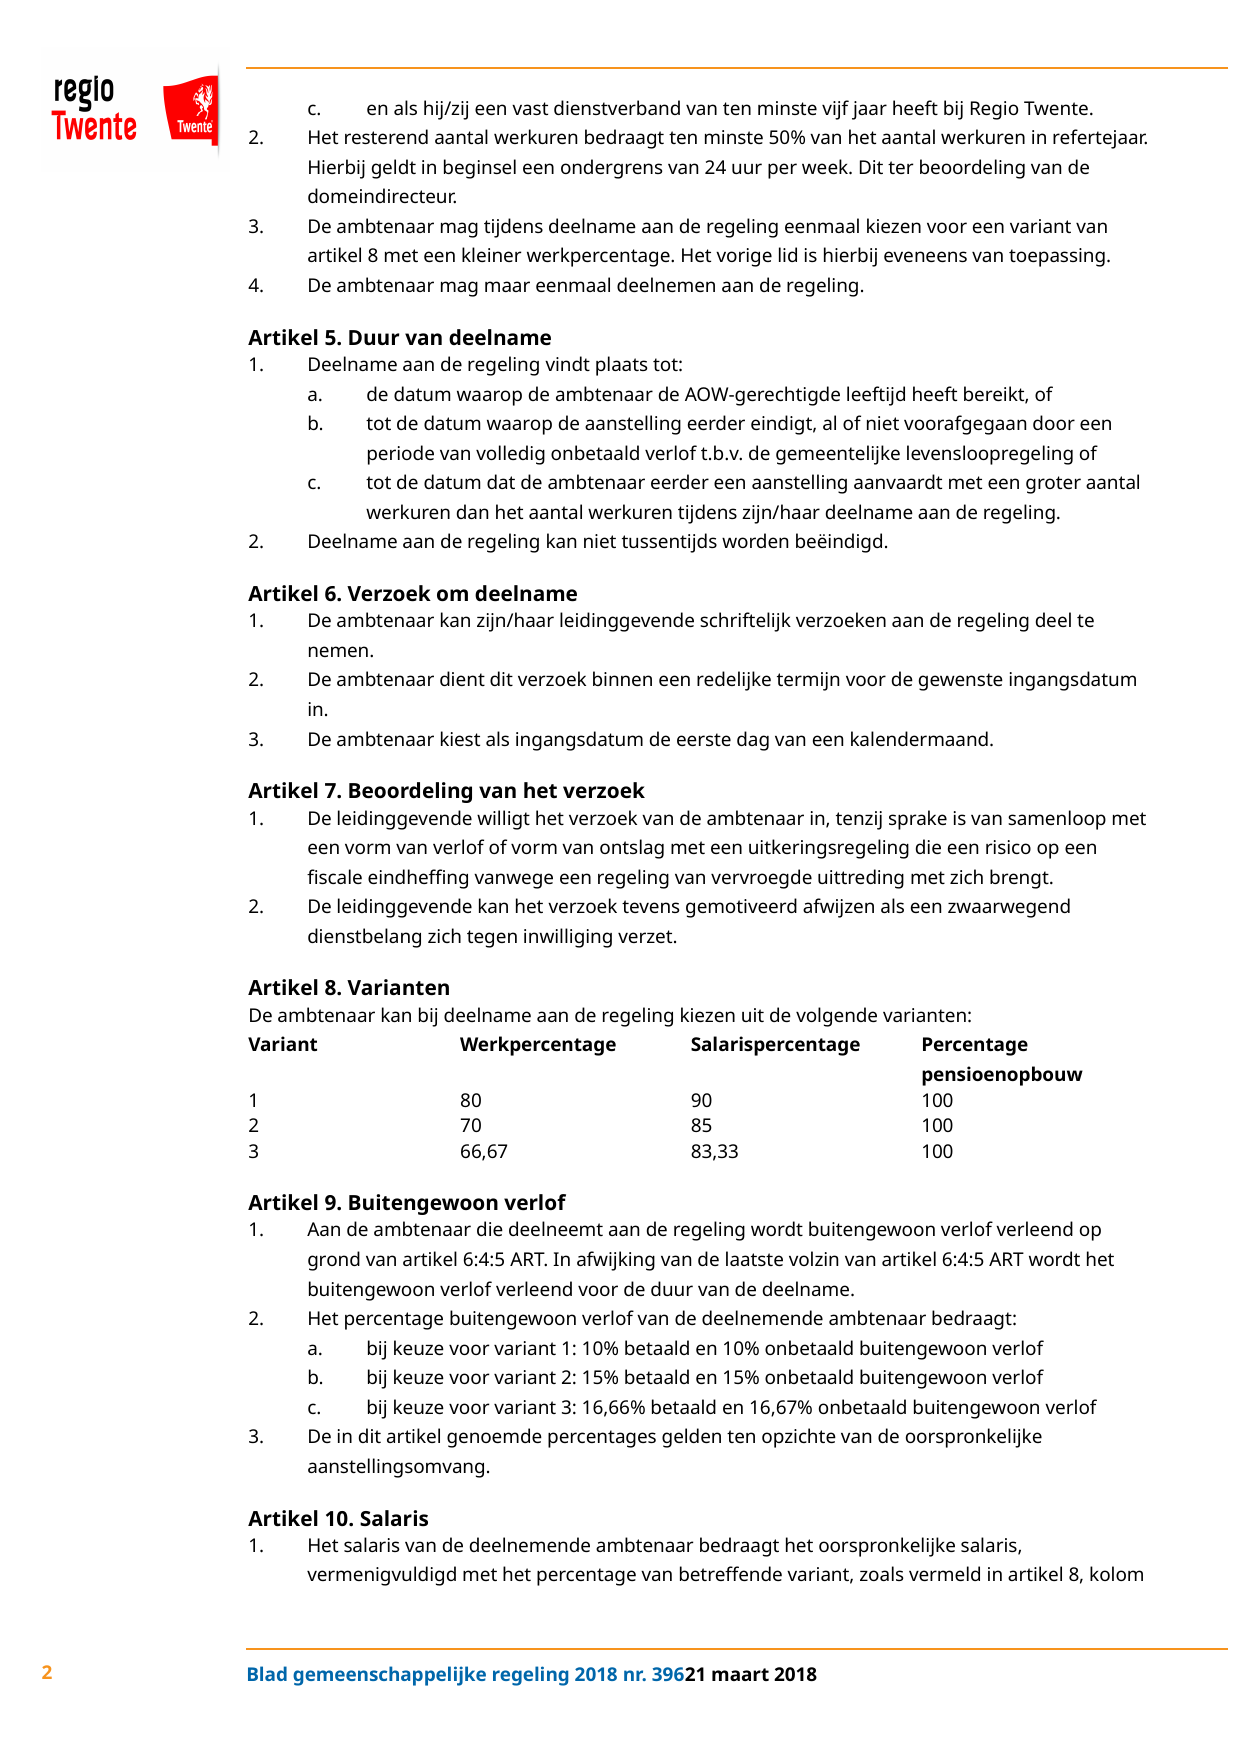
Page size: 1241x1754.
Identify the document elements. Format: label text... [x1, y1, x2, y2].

list tot de datum dat de ambtenaar eerder een aanstelling aanvaardt met een groter aantal werkuren dan het aantal werkuren tijdens zijn/haar deelname aan de regeling. [307, 469, 1152, 525]
text Artikel 5. Duur van deelname [248, 323, 1152, 351]
text Artikel 10. Salaris [248, 1504, 1152, 1532]
list De in dit artikel genoemde percentages gelden ten opzichte van de oorspronkelijke aanstellingsomvang. [248, 1424, 1152, 1479]
table_cell 2 [248, 1113, 460, 1138]
list Het percentage buitengewoon verlof van de deelnemende ambtenaar bedraagt: [248, 1305, 1152, 1331]
text Artikel 8. Varianten [248, 973, 1152, 1002]
table_cell 70 [460, 1113, 691, 1138]
table_header Percentage pensioenopbouw [921, 1032, 1152, 1087]
list Het salaris van de deelnemende ambtenaar bedraagt het oorspronkelijke salaris, vermenigvuldigd met het percentage van betreffende variant, zoals vermeld in artikel 8, kolom [248, 1532, 1152, 1587]
table_header Werkpercentage [460, 1032, 691, 1087]
list de datum waarop de ambtenaar de AOW-gerechtigde leeftijd heeft bereikt, of [307, 381, 1152, 406]
list tot de datum waarop de aanstelling eerder eindigt, al of niet voorafgegaan door een periode van volledig onbetaald verlof t.b.v. de gemeentelijke levensloopregeling of [307, 410, 1152, 466]
list De leidinggevende willigt het verzoek van de ambtenaar in, tenzij sprake is van samenloop met een vorm van verlof of vorm van ontslag met een uitkeringsregeling die een risico op een fiscale eindheffing vanwege een regeling van vervroegde uittreding met zich brengt. [248, 805, 1152, 889]
list bij keuze voor variant 3: 16,66% betaald en 16,67% onbetaald buitengewoon verlof [307, 1394, 1152, 1420]
table_cell 83,33 [691, 1138, 921, 1164]
list De ambtenaar mag maar eenmaal deelnemen aan de regeling. [248, 272, 1152, 298]
table_cell 90 [691, 1087, 921, 1113]
text Artikel 6. Verzoek om deelname [248, 579, 1152, 607]
text Artikel 7. Beoordeling van het verzoek [248, 776, 1152, 805]
table_cell 100 [921, 1113, 1152, 1138]
picture [41, 47, 231, 172]
table_cell 100 [921, 1138, 1152, 1164]
list en als hij/zij een vast dienstverband van ten minste vijf jaar heeft bij Regio Twente. [307, 95, 1152, 121]
table_cell 3 [248, 1138, 460, 1164]
list De ambtenaar mag tijdens deelname aan de regeling eenmaal kiezen voor een variant van artikel 8 met een kleiner werkpercentage. Het vorige lid is hierbij eveneens van toepassing. [248, 213, 1152, 268]
list De leidinggevende kan het verzoek tevens gemotiveerd afwijzen als een zwaarwegend dienstbelang zich tegen inwilliging verzet. [248, 893, 1152, 949]
list Het resterend aantal werkuren bedraagt ten minste 50% van het aantal werkuren in refertejaar. Hierbij geldt in beginsel een ondergrens van 24 uur per week. Dit ter beoordeling van de domeindirecteur. [248, 124, 1152, 209]
table_cell 100 [921, 1087, 1152, 1113]
list Deelname aan de regeling vindt plaats tot: [248, 351, 1152, 377]
text Artikel 9. Buitengewoon verlof [248, 1188, 1152, 1217]
list De ambtenaar dient dit verzoek binnen een redelijke termijn voor de gewenste ingangsdatum in. [248, 667, 1152, 722]
list De ambtenaar kiest als ingangsdatum de eerste dag van een kalendermaand. [248, 726, 1152, 752]
list bij keuze voor variant 1: 10% betaald en 10% onbetaald buitengewoon verlof [307, 1335, 1152, 1361]
table_cell 1 [248, 1087, 460, 1113]
list bij keuze voor variant 2: 15% betaald en 15% onbetaald buitengewoon verlof [307, 1364, 1152, 1390]
list De ambtenaar kan zijn/haar leidinggevende schriftelijk verzoeken aan de regeling deel te nemen. [248, 607, 1152, 663]
table_header Salarispercentage [691, 1032, 921, 1087]
table_cell 85 [691, 1113, 921, 1138]
table_cell 66,67 [460, 1138, 691, 1164]
table_header Variant [248, 1032, 460, 1087]
list Deelname aan de regeling kan niet tussentijds worden beëindigd. [248, 529, 1152, 554]
table_cell 80 [460, 1087, 691, 1113]
list Aan de ambtenaar die deelneemt aan de regeling wordt buitengewoon verlof verleend op grond van artikel 6:4:5 ART. In afwijking van de laatste volzin van artikel 6:4:5 ART wordt het buitengewoon verlof verleend voor de duur van de deelname. [248, 1217, 1152, 1301]
text De ambtenaar kan bij deelname aan de regeling kiezen uit de volgende varianten: [248, 1002, 1152, 1028]
